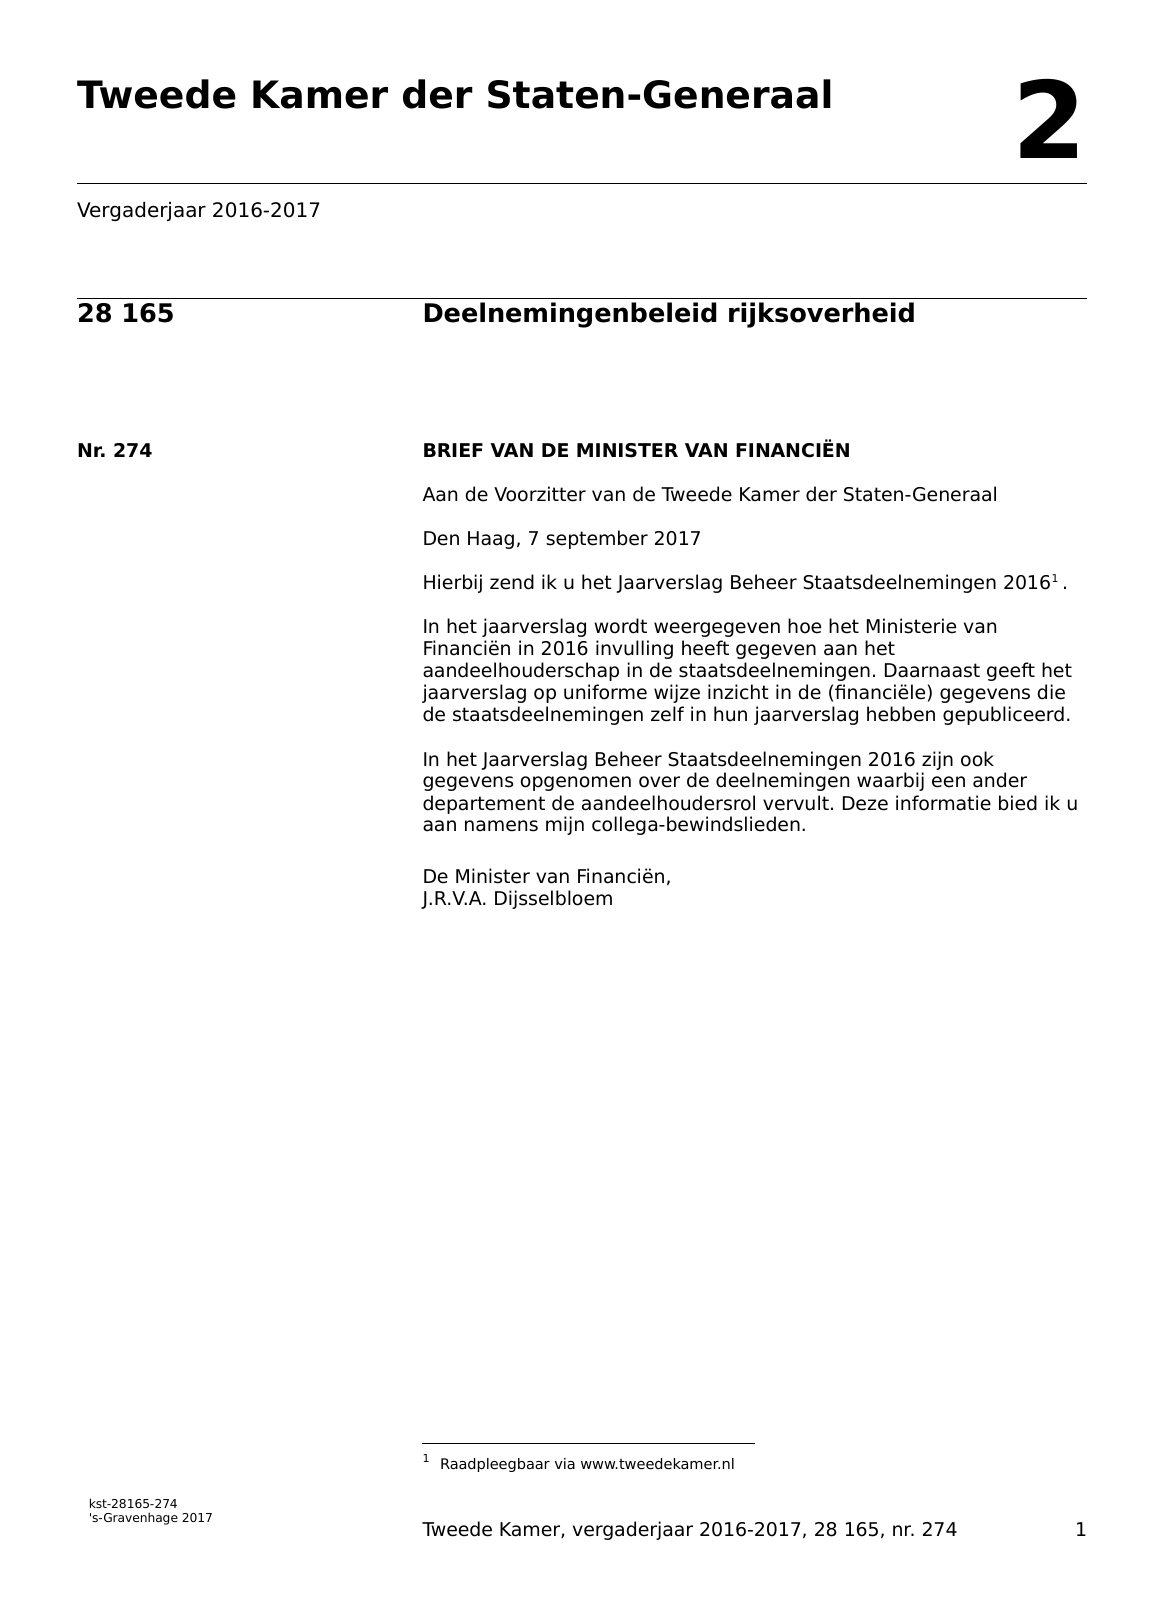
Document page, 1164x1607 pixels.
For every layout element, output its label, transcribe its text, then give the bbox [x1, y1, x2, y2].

subtitle Nr. 274 BRIEF VAN DE MINISTER VAN FINANCIËN [77, 440, 1087, 462]
text 's-Gravenhage 2017 [88, 1511, 323, 1525]
text kst-28165-274 [88, 1497, 323, 1511]
text Den Haag, 7 september 2017 [422, 528, 1087, 550]
text Aan de Voorzitter van de Tweede Kamer der Staten-Generaal [422, 484, 1087, 506]
text Hierbij zend ik u het Jaarverslag Beheer Staatsdeelnemingen 2016. [422, 572, 1087, 594]
text In het jaarverslag wordt weergegeven hoe het Ministerie van Financiën in 2016 invulling heeft gegeven aan het aandeelhouderschap in de staatsdeelnemingen. Daarnaast geeft het jaarverslag op uniforme wijze inzicht in de (financiële) gegevens die de staatsdeelnemingen zelf in hun jaarverslag hebben gepubliceerd. [422, 616, 1087, 726]
table_header Tweede Kamer der Staten-Generaal [77, 59, 886, 183]
text In het Jaarverslag Beheer Staatsdeelnemingen 2016 zijn ook gegevens opgenomen over de deelnemingen waarbij een ander departement de aandeelhoudersrol vervult. Deze informatie bied ik u aan namens mijn collega-bewindslieden. [422, 748, 1087, 836]
subtitle 28 165 Deelnemingenbeleid rijksoverheid [77, 299, 1087, 329]
table_header 2 [886, 59, 1087, 183]
table_cell Vergaderjaar 2016-2017 [77, 184, 1087, 298]
text Raadpleegbaar via www.tweedekamer.nl [422, 1452, 1087, 1474]
text De Minister van Financiën, J.R.V.A. Dijsselbloem [422, 866, 1087, 910]
